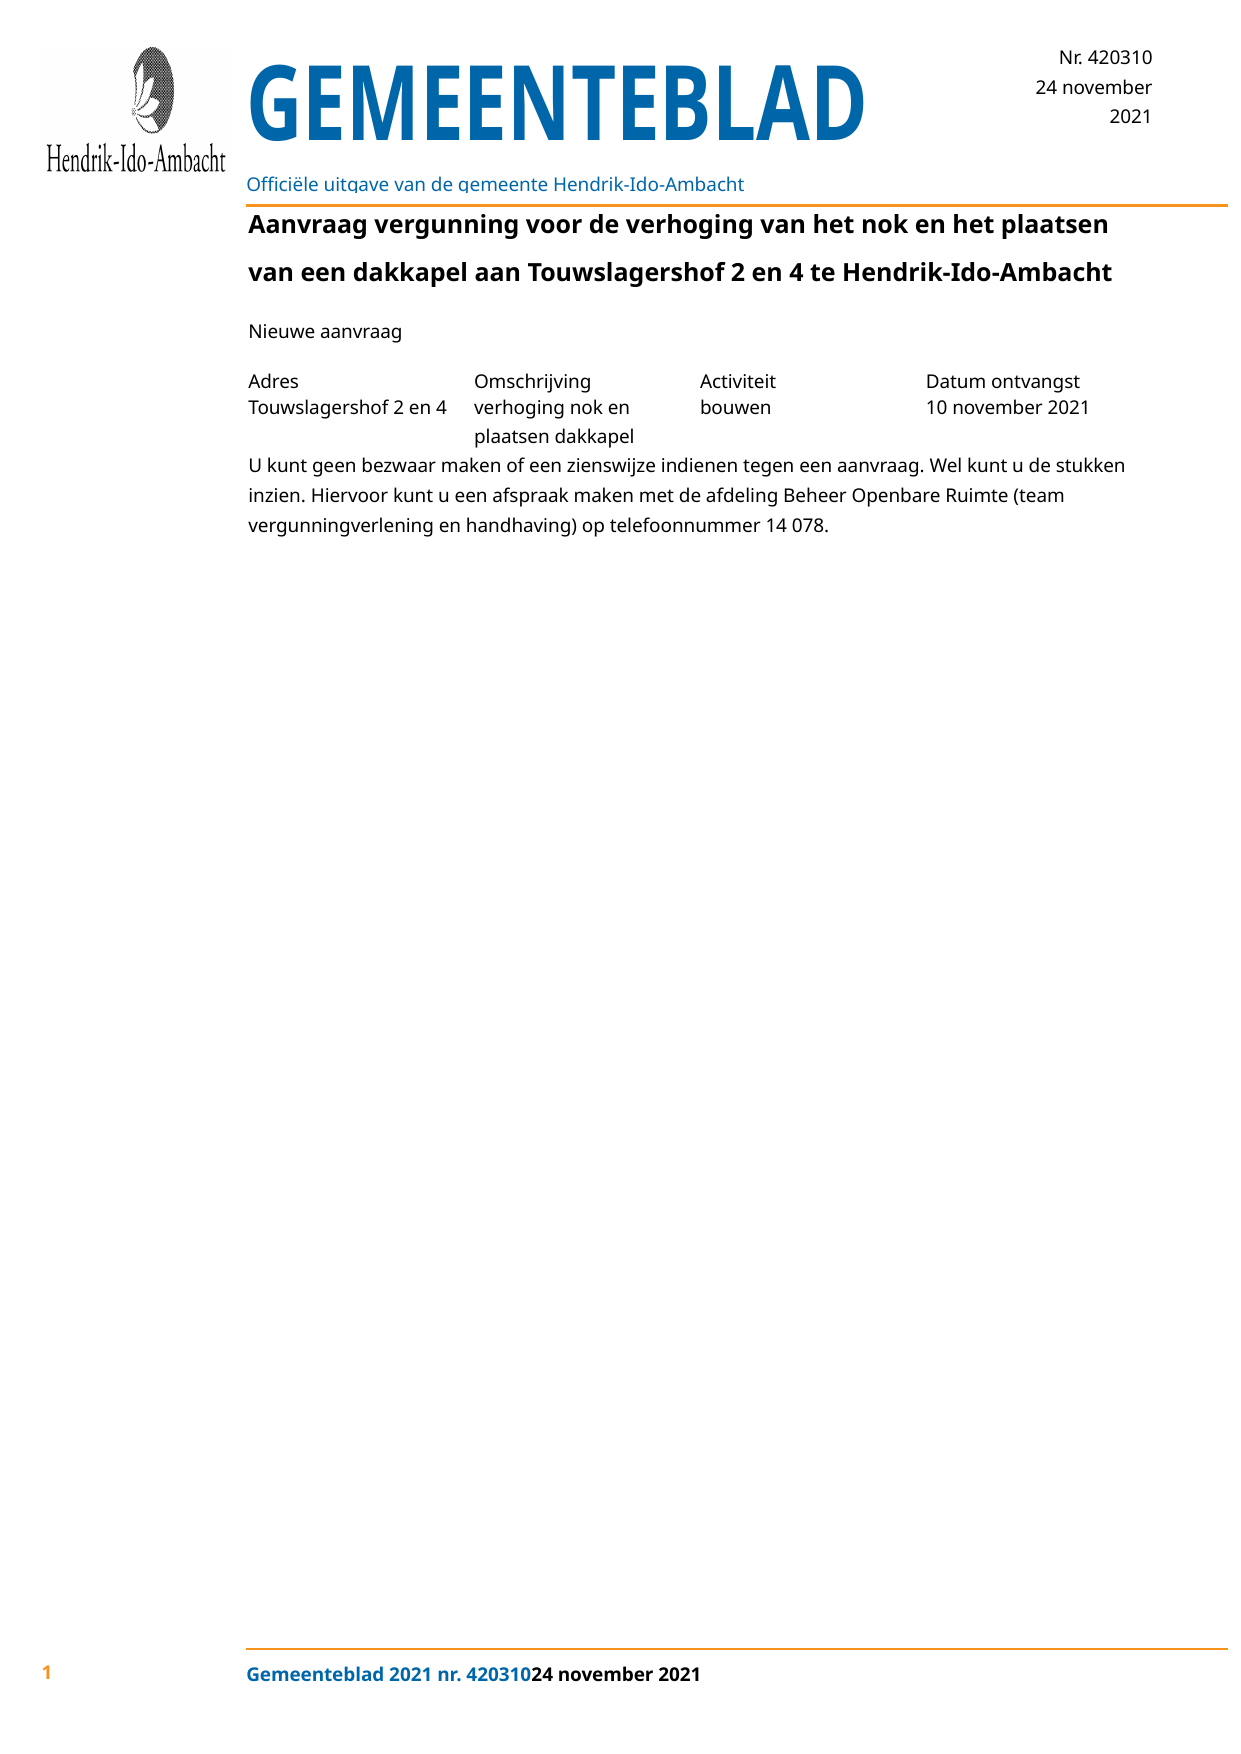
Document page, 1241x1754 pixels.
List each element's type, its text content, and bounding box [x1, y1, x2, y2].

table_header Adres [248, 369, 474, 394]
table_cell 10 november 2021 [926, 394, 1152, 449]
table_cell verhoging nok en plaatsen dakkapel [474, 394, 700, 449]
picture [41, 47, 231, 172]
table_header Datum ontvangst [926, 369, 1152, 394]
table_header Activiteit [700, 369, 926, 394]
table_cell Touwslagershof 2 en 4 [248, 394, 474, 449]
text Aanvraag vergunning voor de verhoging van het nok en het plaatsen van een dakkapel aan Touwslagershof 2 en 4 te Hendrik-Ido-Ambacht [248, 207, 1152, 288]
text Nieuwe aanvraag [248, 318, 1152, 344]
table_cell bouwen [700, 394, 926, 449]
text U kunt geen bezwaar maken of een zienswijze indienen tegen een aanvraag. Wel kunt u de stukken inzien. Hiervoor kunt u een afspraak maken met de afdeling Beheer Openbare Ruimte (team vergunningverlening en handhaving) op telefoonnummer 14 078. [248, 453, 1152, 538]
table_header Omschrijving [474, 369, 700, 394]
